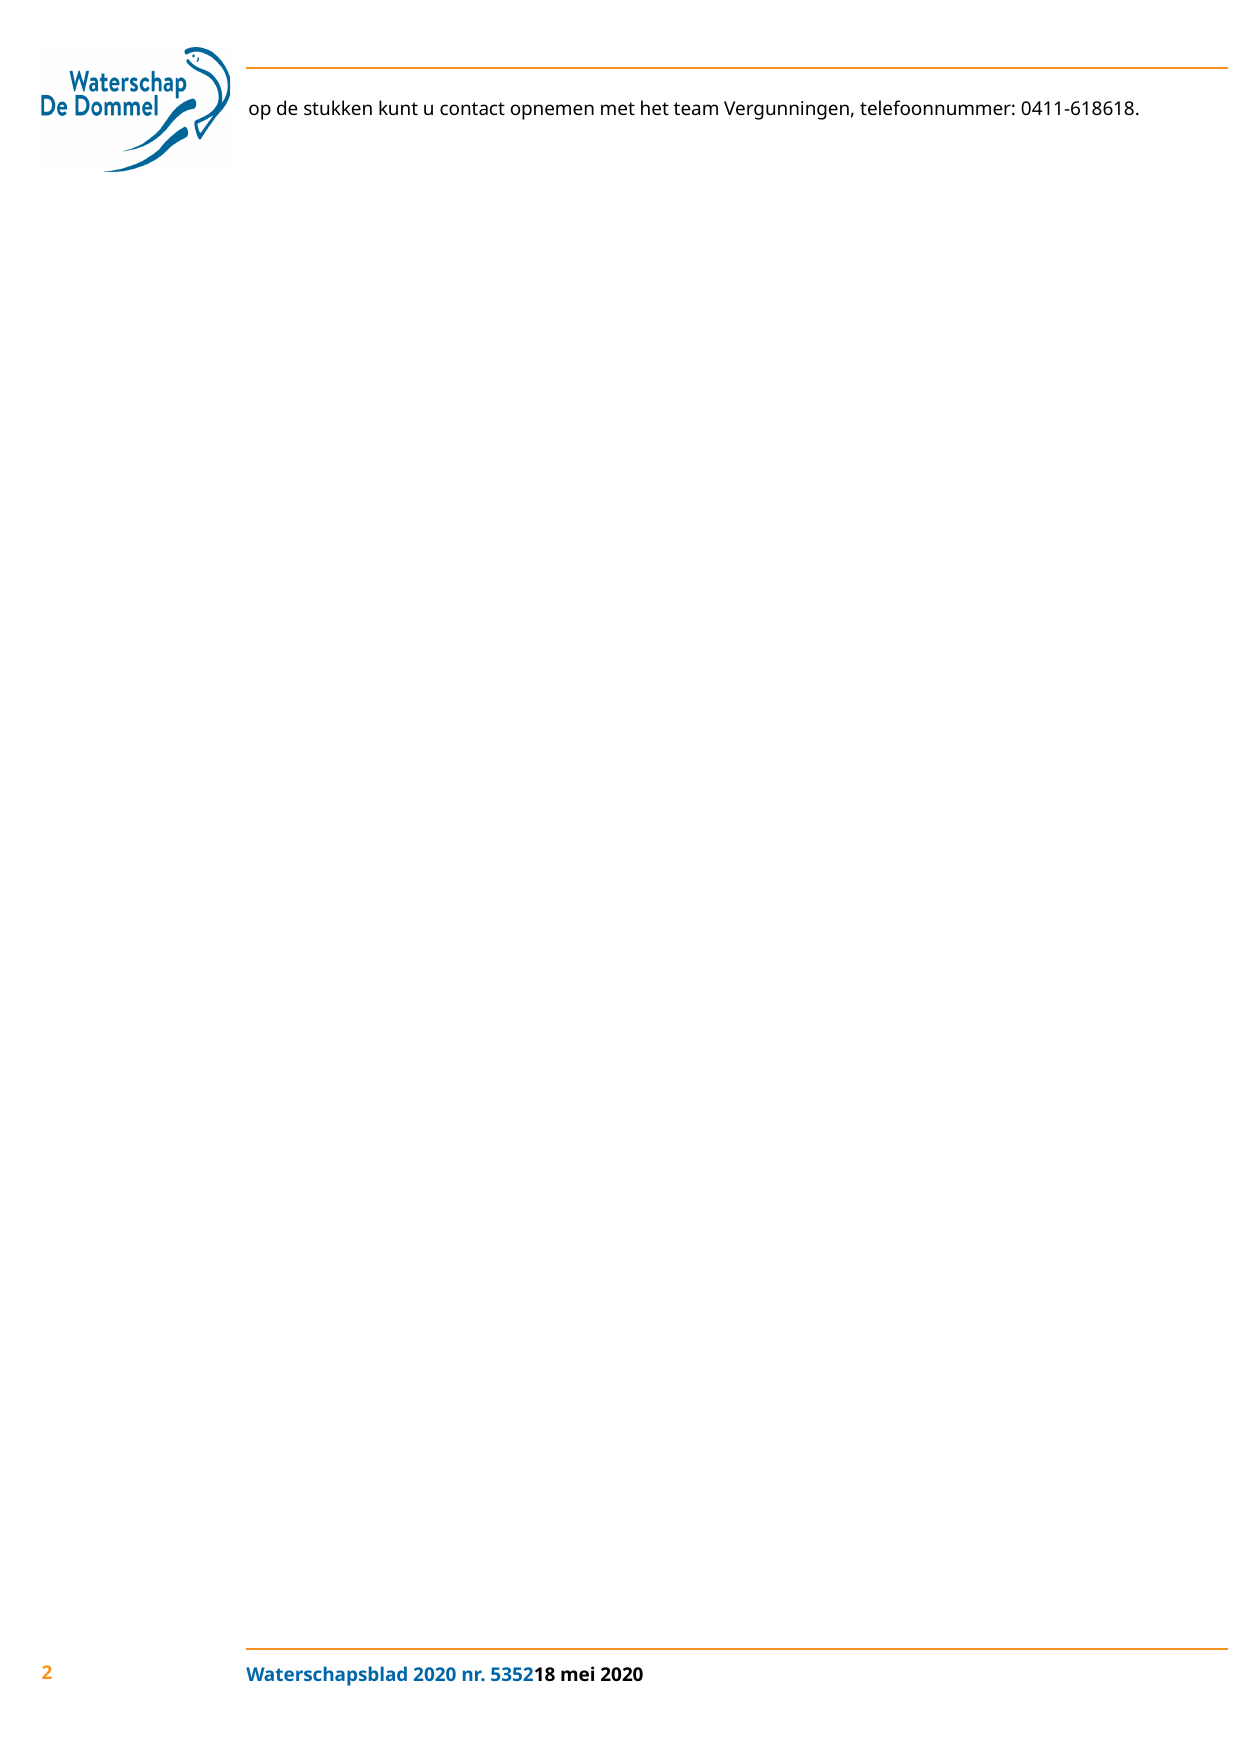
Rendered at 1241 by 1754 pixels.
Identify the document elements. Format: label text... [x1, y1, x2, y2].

picture [198, 118, 210, 131]
picture [45, 99, 51, 111]
text op de stukken kunt u contact opnemen met het team Vergunningen, telefoonnummer: 0411-618618. [248, 95, 1152, 121]
picture [204, 47, 231, 76]
picture [41, 47, 231, 172]
